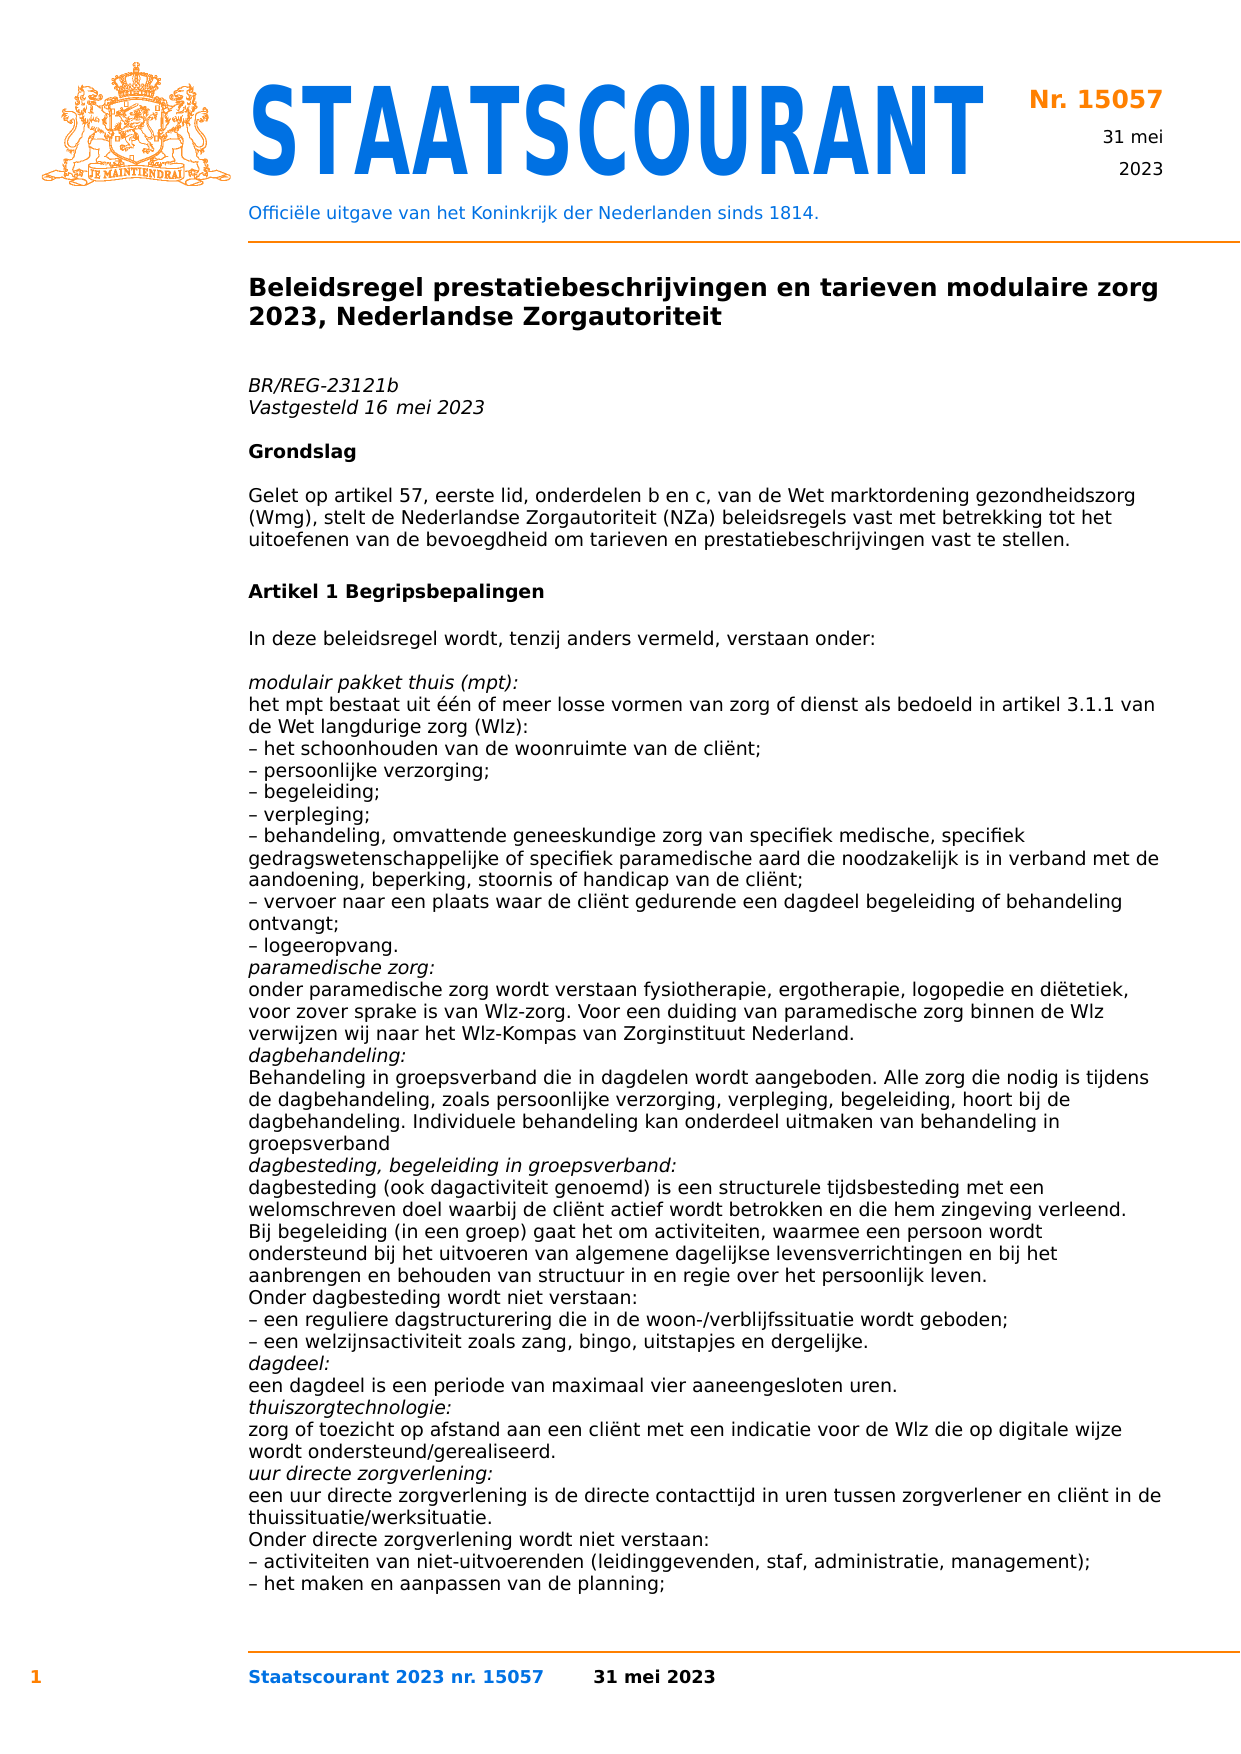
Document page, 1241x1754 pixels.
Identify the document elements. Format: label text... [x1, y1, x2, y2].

text een dagdeel is een periode van maximaal vier aaneengesloten uren. [248, 1375, 1163, 1397]
text In deze beleidsregel wordt, tenzij anders vermeld, verstaan onder: [248, 628, 1163, 650]
text een uur directe zorgverlening is de directe contacttijd in uren tussen zorgverlener en cliënt in de thuissituatie/werksituatie. [248, 1485, 1163, 1529]
text – vervoer naar een plaats waar de cliënt gedurende een dagdeel begeleiding of behandeling ontvangt; [248, 891, 1163, 935]
table_cell Officiële uitgave van het Koninkrijk der Nederlanden sinds 1814. [248, 203, 1240, 241]
text – persoonlijke verzorging; [248, 759, 1163, 781]
text Behandeling in groepsverband die in dagdelen wordt aangeboden. Alle zorg die nodig is tijdens de dagbehandeling, zoals persoonlijke verzorging, verpleging, begeleiding, hoort bij de dagbehandeling. Individuele behandeling kan onderdeel uitmaken van behandeling in groepsverband [248, 1067, 1163, 1155]
subtitle Artikel 1 Begripsbepalingen [248, 581, 1163, 603]
text – een welzijnsactiviteit zoals zang, bingo, uitstapjes en dergelijke. [248, 1331, 1163, 1353]
text Bij begeleiding (in een groep) gaat het om activiteiten, waarmee een persoon wordt ondersteund bij het uitvoeren van algemene dagelijkse levensverrichtingen en bij het aanbrengen en behouden van structuur in en regie over het persoonlijk leven. [248, 1221, 1163, 1287]
text modulair pakket thuis (mpt): [248, 672, 1163, 693]
text het mpt bestaat uit één of meer losse vormen van zorg of dienst als bedoeld in artikel 3.1.1 van de Wet langdurige zorg (Wlz): [248, 693, 1163, 737]
text zorg of toezicht op afstand aan een cliënt met een indicatie voor de Wlz die op digitale wijze wordt ondersteund/gerealiseerd. [248, 1419, 1163, 1463]
text – behandeling, omvattende geneeskundige zorg van specifiek medische, specifiek gedragswetenschappelijke of specifiek paramedische aard die noodzakelijk is in verband met de aandoening, beperking, stoornis of handicap van de cliënt; [248, 825, 1163, 891]
text onder paramedische zorg wordt verstaan fysiotherapie, ergotherapie, logopedie en diëtetiek, voor zover sprake is van Wlz-zorg. Voor een duiding van paramedische zorg binnen de Wlz verwijzen wij naar het Wlz-Kompas van Zorginstituut Nederland. [248, 979, 1163, 1045]
table_cell 31 mei [998, 121, 1240, 153]
text – een reguliere dagstructurering die in de woon-/verblijfssituatie wordt geboden; [248, 1309, 1163, 1331]
subtitle Grondslag [248, 441, 1163, 463]
text BR/REG-23121b [248, 375, 1163, 397]
text dagdeel: [248, 1353, 1163, 1375]
table_header Nr. 15057 [998, 62, 1240, 121]
table_cell 2023 [998, 153, 1240, 203]
text Onder directe zorgverlening wordt niet verstaan: [248, 1529, 1163, 1551]
text – logeeropvang. [248, 935, 1163, 957]
text Gelet op artikel 57, eerste lid, onderdelen b en c, van de Wet marktordening gezondheidszorg (Wmg), stelt de Nederlandse Zorgautoriteit (NZa) beleidsregels vast met betrekking tot het uitoefenen van de bevoegdheid om tarieven en prestatiebeschrijvingen vast te stellen. [248, 485, 1163, 551]
text Onder dagbesteding wordt niet verstaan: [248, 1287, 1163, 1309]
picture [41, 62, 231, 186]
table_header [25, 62, 248, 241]
text – het maken en aanpassen van de planning; [248, 1573, 1163, 1595]
text – verpleging; [248, 803, 1163, 825]
text – het schoonhouden van de woonruimte van de cliënt; [248, 737, 1163, 759]
text dagbesteding, begeleiding in groepsverband: [248, 1155, 1163, 1177]
text Vastgesteld 16 mei 2023 [248, 397, 1163, 419]
text dagbesteding (ook dagactiviteit genoemd) is een structurele tijdsbesteding met een welomschreven doel waarbij de cliënt actief wordt betrokken en die hem zingeving verleend. [248, 1177, 1163, 1221]
text paramedische zorg: [248, 957, 1163, 979]
subtitle Beleidsregel prestatiebeschrijvingen en tarieven modulaire zorg 2023, Nederlandse Zorgautoriteit [248, 273, 1163, 331]
text dagbehandeling: [248, 1045, 1163, 1067]
text – begeleiding; [248, 781, 1163, 803]
text thuiszorgtechnologie: [248, 1397, 1163, 1419]
text uur directe zorgverlening: [248, 1463, 1163, 1485]
text – activiteiten van niet-uitvoerenden (leidinggevenden, staf, administratie, management); [248, 1551, 1163, 1573]
table_header STAATSCOURANT [248, 62, 998, 203]
